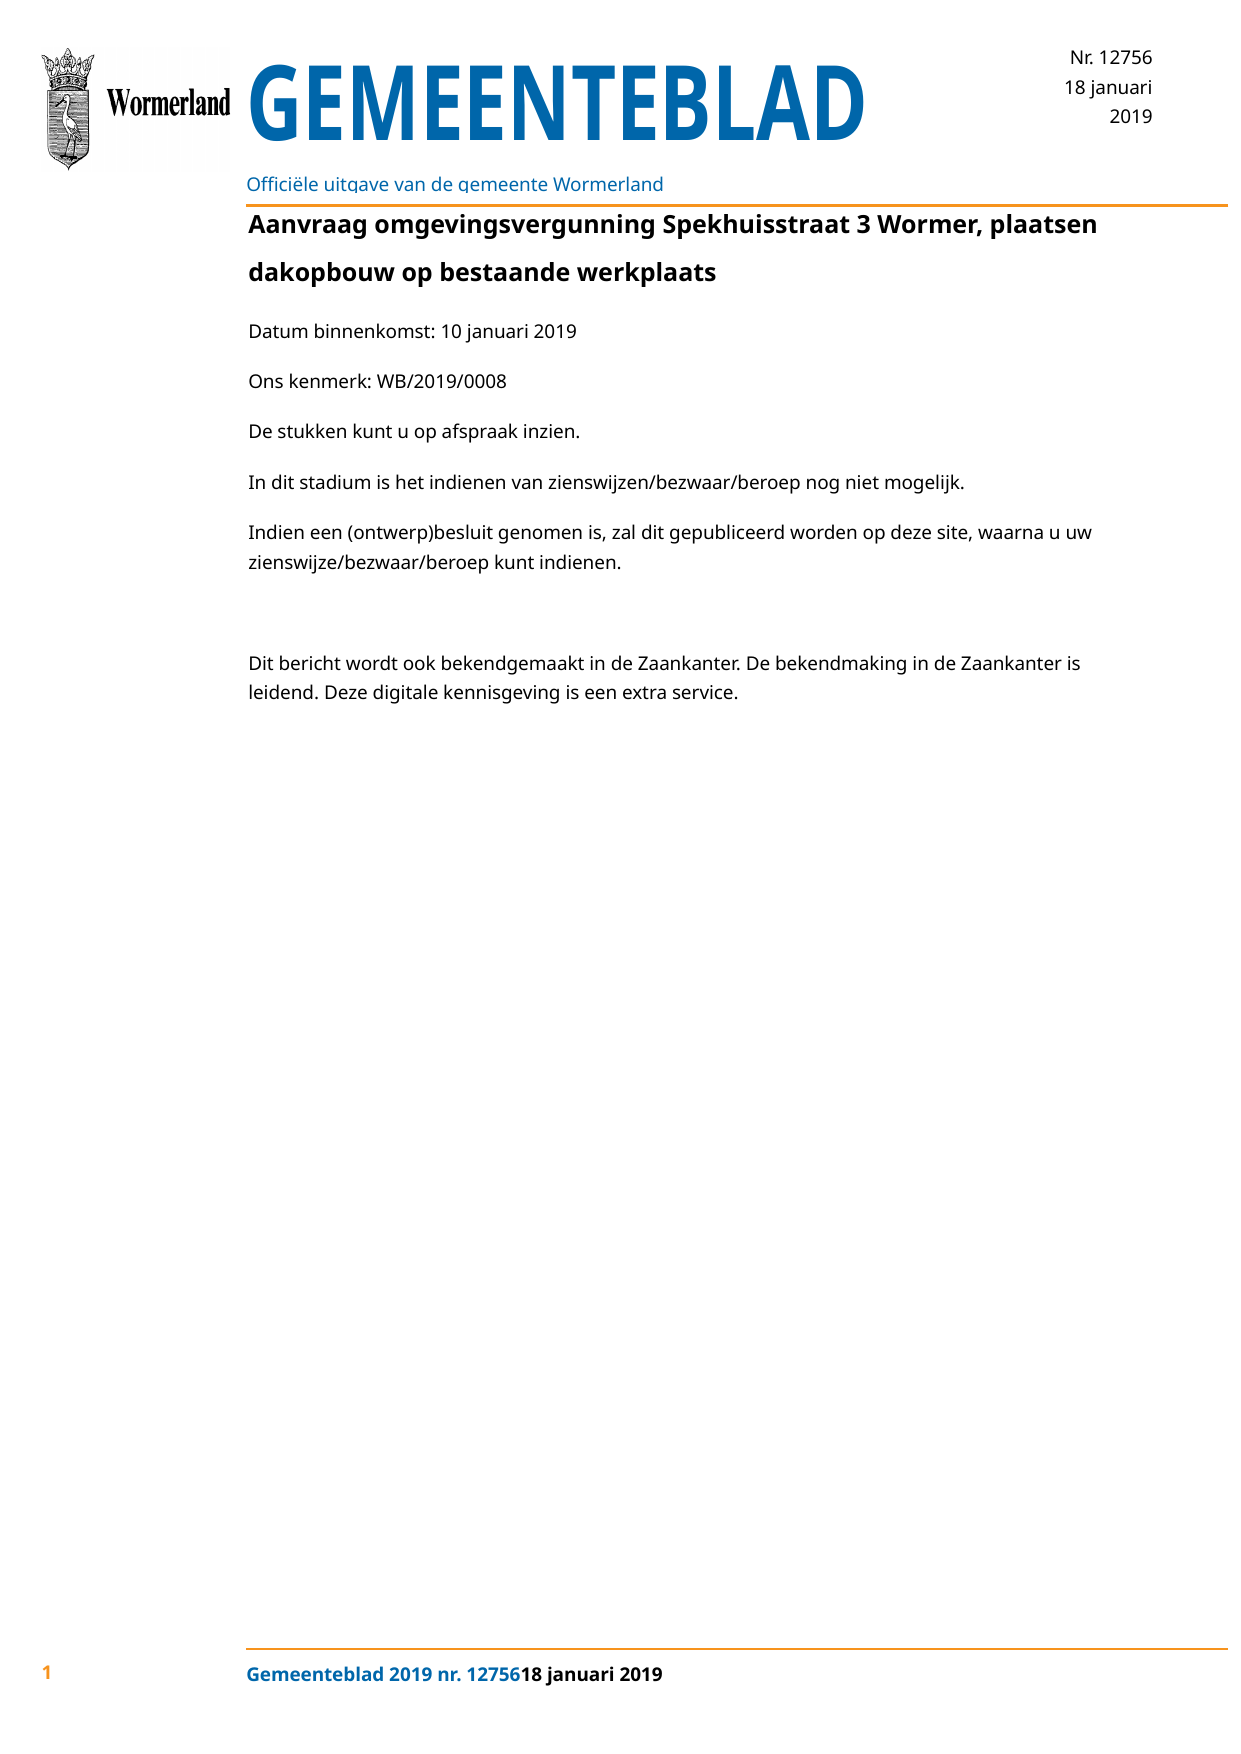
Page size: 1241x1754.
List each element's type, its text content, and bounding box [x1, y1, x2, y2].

text Aanvraag omgevingsvergunning Spekhuisstraat 3 Wormer, plaatsen dakopbouw op bestaande werkplaats [248, 207, 1152, 288]
text Datum binnenkomst: 10 januari 2019 [248, 318, 1152, 344]
text De stukken kunt u op afspraak inzien. [248, 419, 1152, 444]
text Indien een (ontwerp)besluit genomen is, zal dit gepubliceerd worden op deze site, waarna u uw zienswijze/bezwaar/beroep kunt indienen. [248, 519, 1152, 575]
text In dit stadium is het indienen van zienswijzen/bezwaar/beroep nog niet mogelijk. [248, 469, 1152, 495]
text Dit bericht wordt ook bekendgemaakt in de Zaankanter. De bekendmaking in de Zaankanter is leidend. Deze digitale kennisgeving is een extra service. [248, 650, 1152, 705]
text Ons kenmerk: WB/2019/0008 [248, 368, 1152, 394]
picture [41, 47, 231, 172]
